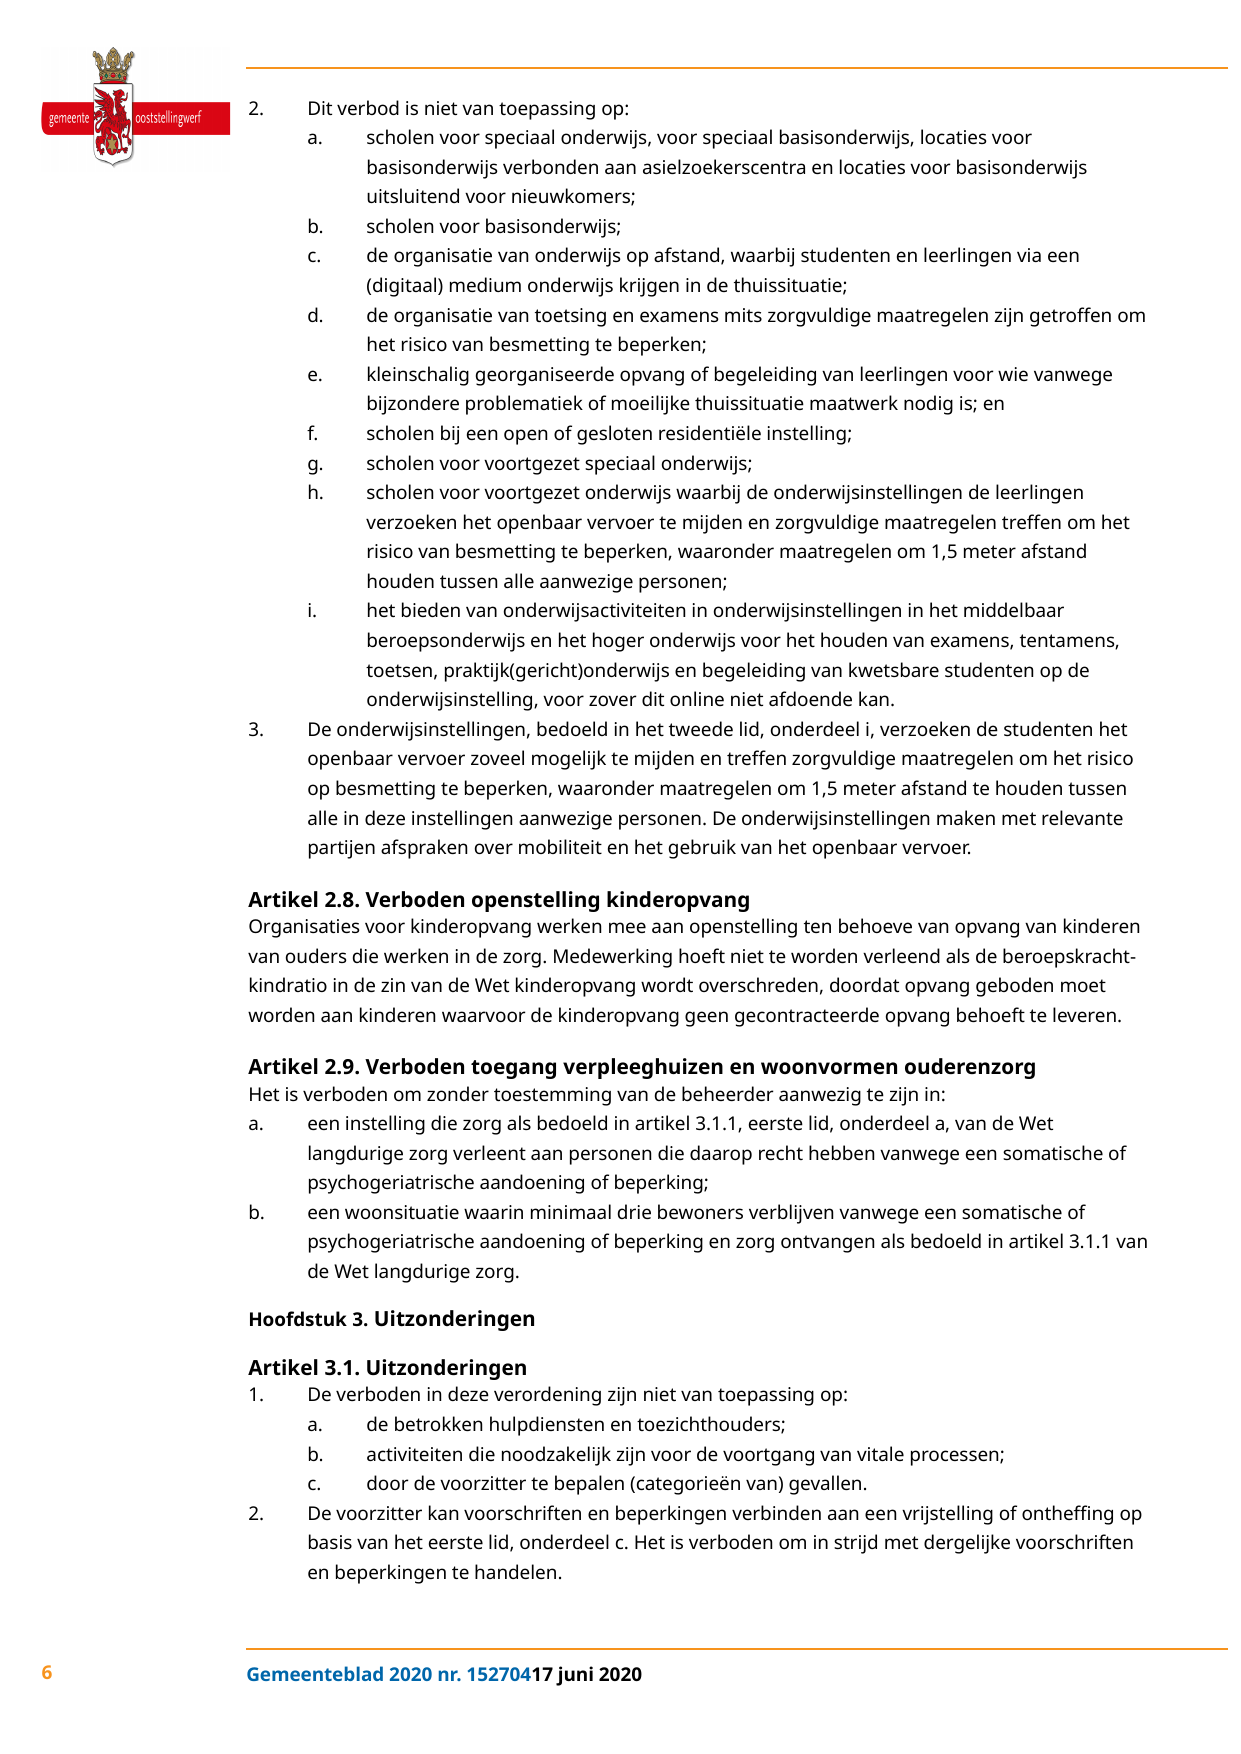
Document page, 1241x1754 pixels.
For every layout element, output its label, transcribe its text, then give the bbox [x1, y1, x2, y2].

list scholen voor voortgezet speciaal onderwijs; [307, 450, 1152, 476]
list een instelling die zorg als bedoeld in artikel 3.1.1, eerste lid, onderdeel a, van de Wet langdurige zorg verleent aan personen die daarop recht hebben vanwege een somatische of psychogeriatrische aandoening of beperking; [248, 1110, 1152, 1195]
list activiteiten die noodzakelijk zijn voor de voortgang van vitale processen; [307, 1441, 1152, 1467]
text Het is verboden om zonder toestemming van de beheerder aanwezig te zijn in: [248, 1081, 1152, 1107]
list scholen voor speciaal onderwijs, voor speciaal basisonderwijs, locaties voor basisonderwijs verbonden aan asielzoekerscentra en locaties voor basisonderwijs uitsluitend voor nieuwkomers; [307, 124, 1152, 209]
text Artikel 2.9. Verboden toegang verpleeghuizen en woonvormen ouderenzorg [248, 1052, 1152, 1081]
list scholen voor basisonderwijs; [307, 213, 1152, 239]
text Artikel 2.8. Verboden openstelling kinderopvang [248, 885, 1152, 913]
list de betrokken hulpdiensten en toezichthouders; [307, 1411, 1152, 1437]
list scholen bij een open of gesloten residentiële instelling; [307, 420, 1152, 446]
list De verboden in deze verordening zijn niet van toepassing op: [248, 1382, 1152, 1407]
list De voorzitter kan voorschriften en beperkingen verbinden aan een vrijstelling of ontheffing op basis van het eerste lid, onderdeel c. Het is verboden om in strijd met dergelijke voorschriften en beperkingen te handelen. [248, 1500, 1152, 1585]
list de organisatie van toetsing en examens mits zorgvuldige maatregelen zijn getroffen om het risico van besmetting te beperken; [307, 302, 1152, 357]
list De onderwijsinstellingen, bedoeld in het tweede lid, onderdeel i, verzoeken de studenten het openbaar vervoer zoveel mogelijk te mijden en treffen zorgvuldige maatregelen om het risico op besmetting te beperken, waaronder maatregelen om 1,5 meter afstand te houden tussen alle in deze instellingen aanwezige personen. De onderwijsinstellingen maken met relevante partijen afspraken over mobiliteit en het gebruik van het openbaar vervoer. [248, 716, 1152, 860]
picture [41, 47, 231, 172]
text Hoofdstuk 3. Uitzonderingen [248, 1304, 1152, 1332]
list het bieden van onderwijsactiviteiten in onderwijsinstellingen in het middelbaar beroepsonderwijs en het hoger onderwijs voor het houden van examens, tentamens, toetsen, praktijk(gericht)onderwijs en begeleiding van kwetsbare studenten op de onderwijsinstelling, voor zover dit online niet afdoende kan. [307, 598, 1152, 712]
list kleinschalig georganiseerde opvang of begeleiding van leerlingen voor wie vanwege bijzondere problematiek of moeilijke thuissituatie maatwerk nodig is; en [307, 361, 1152, 416]
list scholen voor voortgezet onderwijs waarbij de onderwijsinstellingen de leerlingen verzoeken het openbaar vervoer te mijden en zorgvuldige maatregelen treffen om het risico van besmetting te beperken, waaronder maatregelen om 1,5 meter afstand houden tussen alle aanwezige personen; [307, 479, 1152, 594]
text Artikel 3.1. Uitzonderingen [248, 1353, 1152, 1382]
list door de voorzitter te bepalen (categorieën van) gevallen. [307, 1470, 1152, 1496]
text Organisaties voor kinderopvang werken mee aan openstelling ten behoeve van opvang van kinderen van ouders die werken in de zorg. Medewerking hoeft niet te worden verleend als de beroepskracht-kindratio in de zin van de Wet kinderopvang wordt overschreden, doordat opvang geboden moet worden aan kinderen waarvoor de kinderopvang geen gecontracteerde opvang behoeft te leveren. [248, 913, 1152, 1028]
list een woonsituatie waarin minimaal drie bewoners verblijven vanwege een somatische of psychogeriatrische aandoening of beperking en zorg ontvangen als bedoeld in artikel 3.1.1 van de Wet langdurige zorg. [248, 1199, 1152, 1284]
list Dit verbod is niet van toepassing op: [248, 95, 1152, 121]
list de organisatie van onderwijs op afstand, waarbij studenten en leerlingen via een (digitaal) medium onderwijs krijgen in de thuissituatie; [307, 243, 1152, 298]
